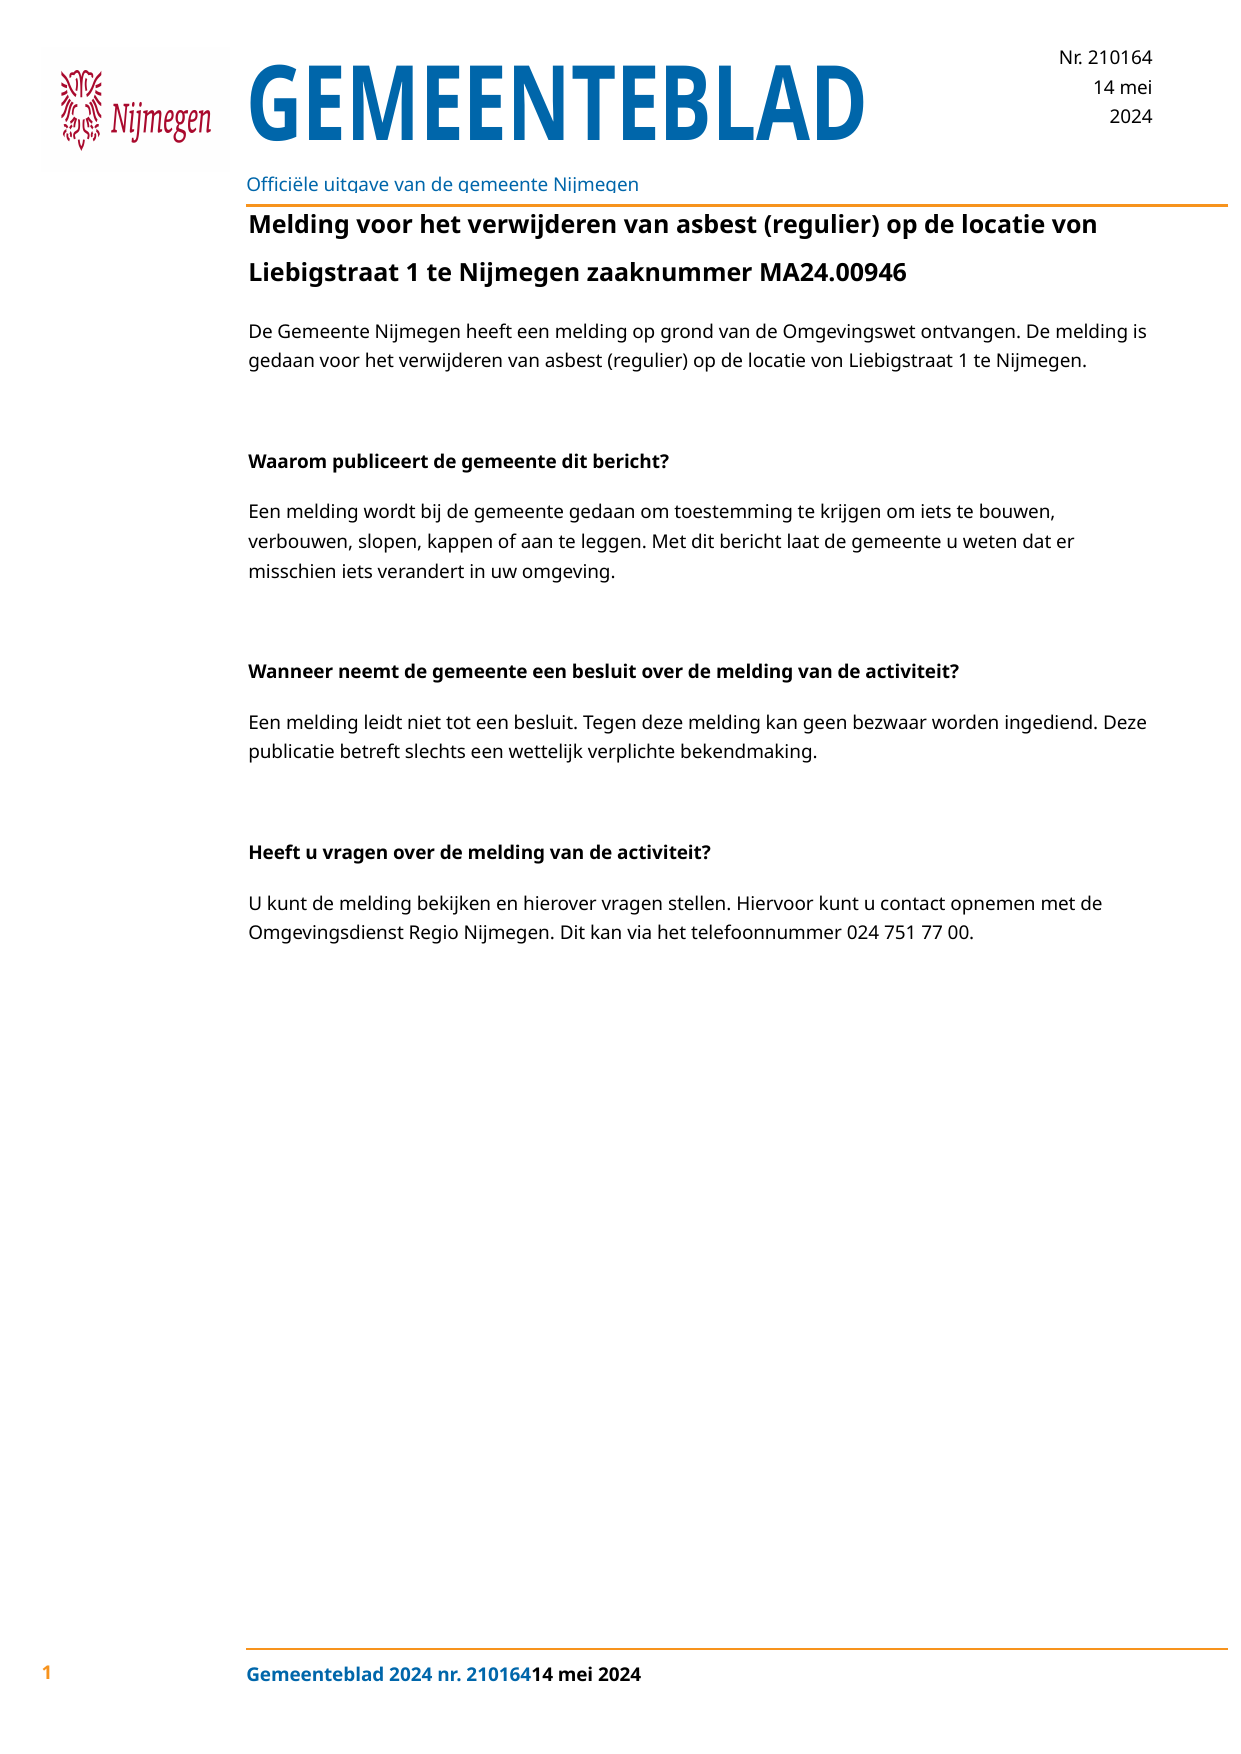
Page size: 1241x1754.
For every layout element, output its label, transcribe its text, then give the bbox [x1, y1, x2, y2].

picture [41, 47, 231, 172]
text Een melding leidt niet tot een besluit. Tegen deze melding kan geen bezwaar worden ingediend. Deze publicatie betreft slechts een wettelijk verplichte bekendmaking. [248, 709, 1152, 764]
text Heeft u vragen over de melding van de activiteit? [248, 839, 1152, 865]
text Wanneer neemt de gemeente een besluit over de melding van de activiteit? [248, 659, 1152, 684]
text De Gemeente Nijmegen heeft een melding op grond van de Omgevingswet ontvangen. De melding is gedaan voor het verwijderen van asbest (regulier) op de locatie von Liebigstraat 1 te Nijmegen. [248, 318, 1152, 373]
text Waarom publiceert de gemeente dit bericht? [248, 448, 1152, 474]
text Melding voor het verwijderen van asbest (regulier) op de locatie von Liebigstraat 1 te Nijmegen zaaknummer MA24.00946 [248, 207, 1152, 288]
text U kunt de melding bekijken en hierover vragen stellen. Hiervoor kunt u contact opnemen met de Omgevingsdienst Regio Nijmegen. Dit kan via het telefoonnummer 024 751 77 00. [248, 890, 1152, 945]
text Een melding wordt bij de gemeente gedaan om toestemming te krijgen om iets te bouwen, verbouwen, slopen, kappen of aan te leggen. Met dit bericht laat de gemeente u weten dat er misschien iets verandert in uw omgeving. [248, 499, 1152, 584]
